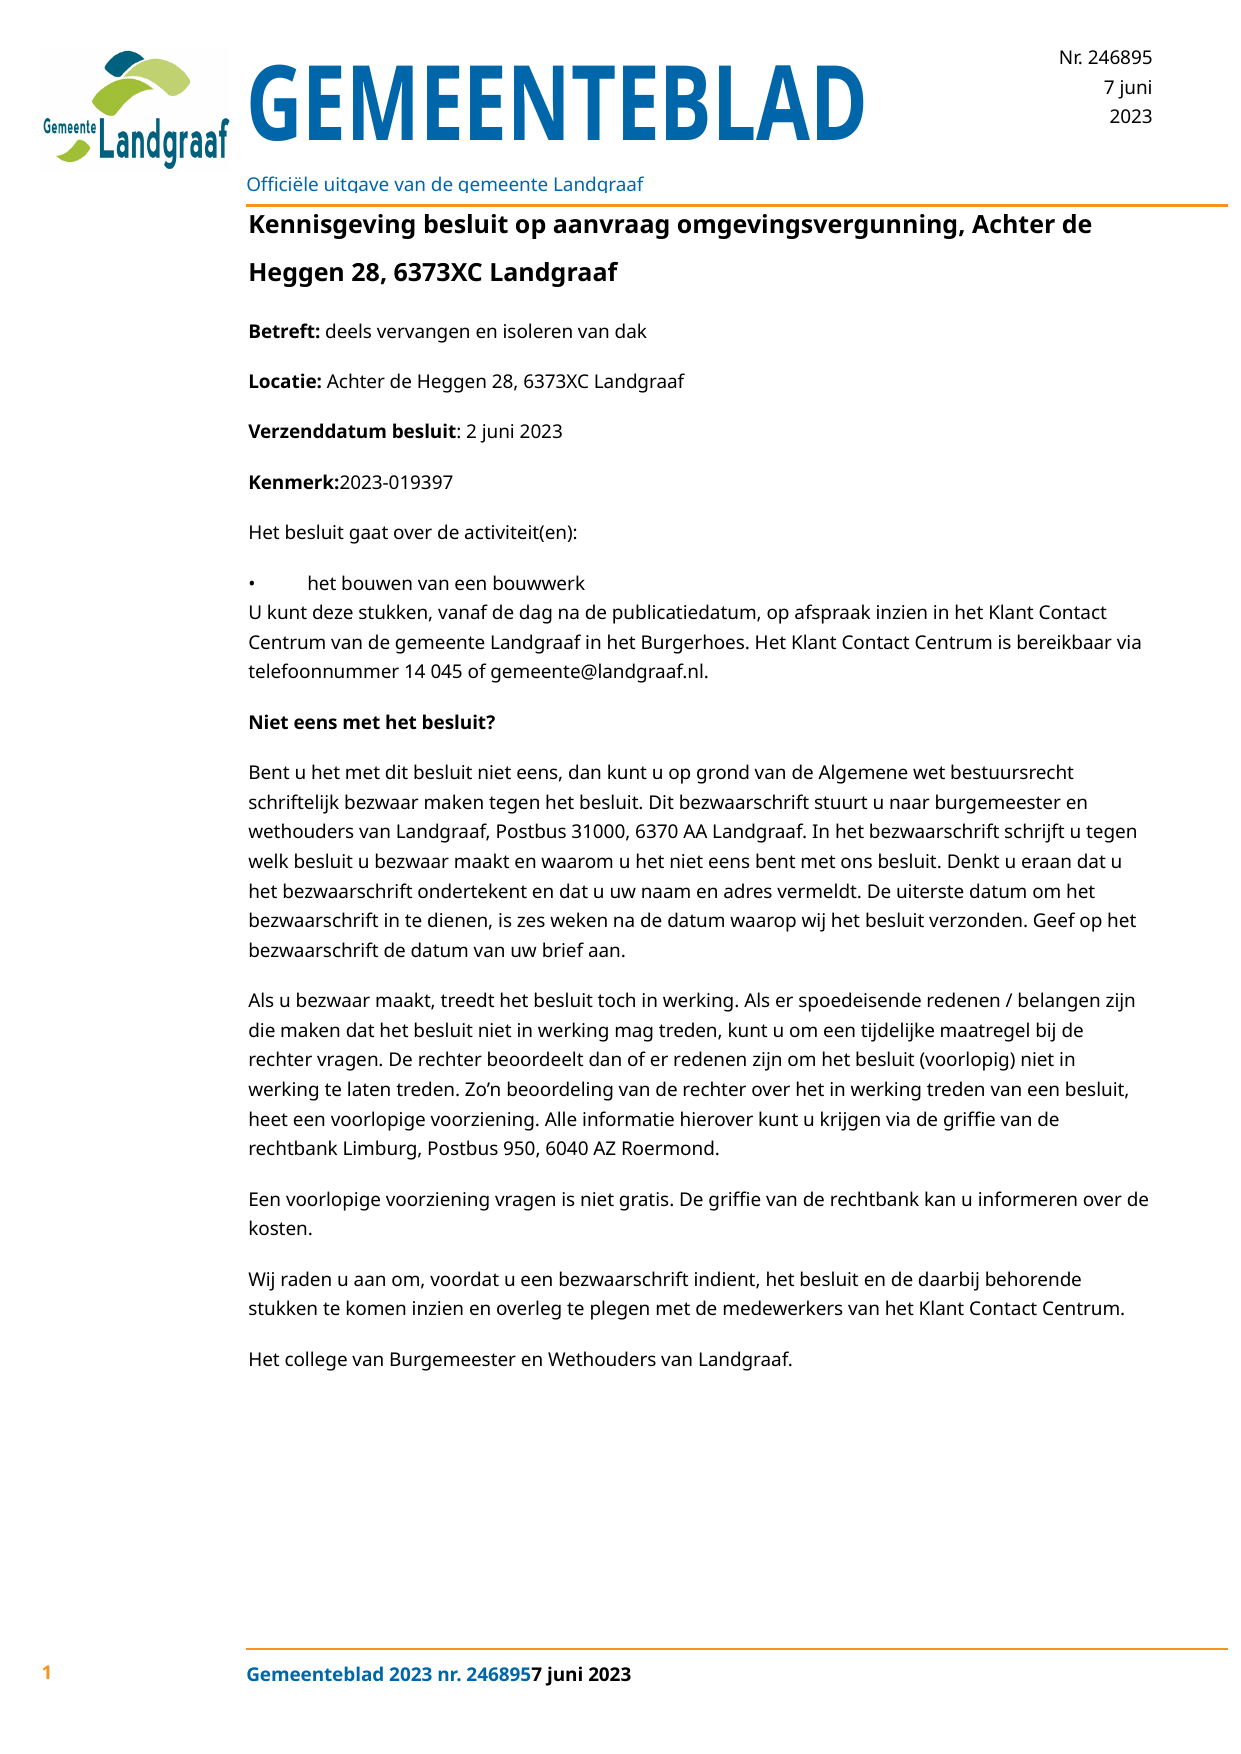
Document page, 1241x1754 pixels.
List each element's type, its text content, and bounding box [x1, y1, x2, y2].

text Kennisgeving besluit op aanvraag omgevingsvergunning, Achter de Heggen 28, 6373XC Landgraaf [248, 207, 1152, 288]
text Het besluit gaat over de activiteit(en): [248, 519, 1152, 545]
text Verzenddatum besluit: 2 juni 2023 [248, 419, 1152, 444]
text Locatie: Achter de Heggen 28, 6373XC Landgraaf [248, 368, 1152, 394]
text Het college van Burgemeester en Wethouders van Landgraaf. [248, 1346, 1152, 1372]
text Betreft: deels vervangen en isoleren van dak [248, 318, 1152, 344]
text Als u bezwaar maakt, treedt het besluit toch in werking. Als er spoedeisende redenen / belangen zijn die maken dat het besluit niet in werking mag treden, kunt u om een tijdelijke maatregel bij de rechter vragen. De rechter beoordeelt dan of er redenen zijn om het besluit (voorlopig) niet in werking te laten treden. Zo’n beoordeling van de rechter over het in werking treden van een besluit, heet een voorlopige voorziening. Alle informatie hierover kunt u krijgen via de griffie van de rechtbank Limburg, Postbus 950, 6040 AZ Roermond. [248, 987, 1152, 1161]
text Wij raden u aan om, voordat u een bezwaarschrift indient, het besluit en de daarbij behorende stukken te komen inzien en overleg te plegen met de medewerkers van het Klant Contact Centrum. [248, 1266, 1152, 1321]
text Kenmerk:2023-019397 [248, 469, 1152, 495]
picture [41, 47, 231, 172]
text Een voorlopige voorziening vragen is niet gratis. De griffie van de rechtbank kan u informeren over de kosten. [248, 1186, 1152, 1241]
text Niet eens met het besluit? [248, 709, 1152, 735]
text U kunt deze stukken, vanaf de dag na de publicatiedatum, op afspraak inzien in het Klant Contact Centrum van de gemeente Landgraaf in het Burgerhoes. Het Klant Contact Centrum is bereikbaar via telefoonnummer 14 045 of gemeente@landgraaf.nl. [248, 599, 1152, 684]
list het bouwen van een bouwwerk [248, 570, 1152, 596]
text Bent u het met dit besluit niet eens, dan kunt u op grond van de Algemene wet bestuursrecht schriftelijk bezwaar maken tegen het besluit. Dit bezwaarschrift stuurt u naar burgemeester en wethouders van Landgraaf, Postbus 31000, 6370 AA Landgraaf. In het bezwaarschrift schrijft u tegen welk besluit u bezwaar maakt en waarom u het niet eens bent met ons besluit. Denkt u eraan dat u het bezwaarschrift ondertekent en dat u uw naam en adres vermeldt. De uiterste datum om het bezwaarschrift in te dienen, is zes weken na de datum waarop wij het besluit verzonden. Geef op het bezwaarschrift de datum van uw brief aan. [248, 759, 1152, 963]
